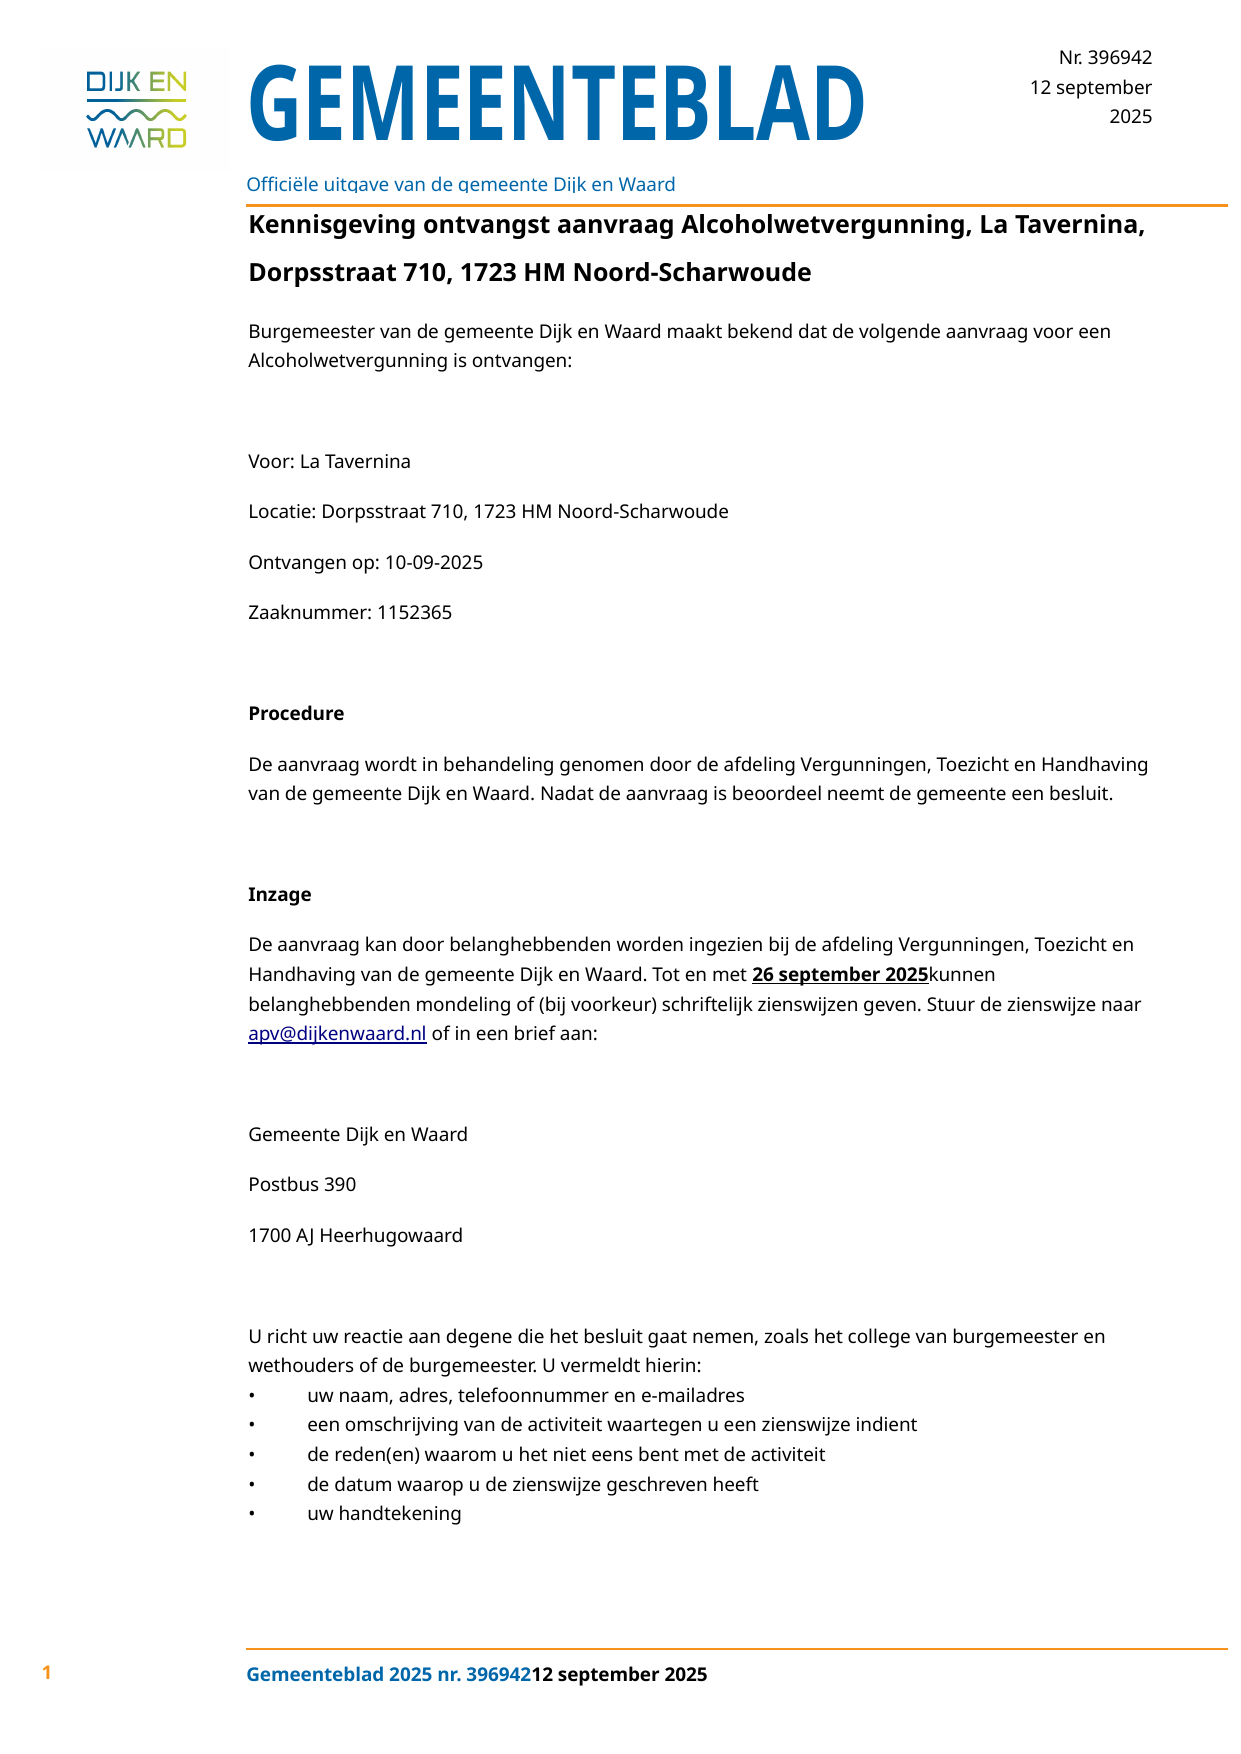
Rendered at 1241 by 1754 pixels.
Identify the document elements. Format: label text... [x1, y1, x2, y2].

text U richt uw reactie aan degene die het besluit gaat nemen, zoals het college van burgemeester en wethouders of de burgemeester. U vermeldt hierin: [248, 1323, 1152, 1378]
text Postbus 390 [248, 1172, 1152, 1197]
list uw naam, adres, telefoonnummer en e-mailadres [248, 1382, 1152, 1408]
list de reden(en) waarom u het niet eens bent met de activiteit [248, 1441, 1152, 1467]
text Burgemeester van de gemeente Dijk en Waard maakt bekend dat de volgende aanvraag voor een Alcoholwetvergunning is ontvangen: [248, 318, 1152, 373]
text Voor: La Tavernina [248, 448, 1152, 474]
text Inzage [248, 881, 1152, 907]
text Ontvangen op: 10-09-2025 [248, 549, 1152, 575]
list een omschrijving van de activiteit waartegen u een zienswijze indient [248, 1412, 1152, 1437]
list uw handtekening [248, 1500, 1152, 1526]
text Locatie: Dorpsstraat 710, 1723 HM Noord-Scharwoude [248, 499, 1152, 524]
text 1700 AJ Heerhugowaard [248, 1222, 1152, 1248]
text Gemeente Dijk en Waard [248, 1121, 1152, 1147]
list de datum waarop u de zienswijze geschreven heeft [248, 1471, 1152, 1497]
text De aanvraag wordt in behandeling genomen door de afdeling Vergunningen, Toezicht en Handhaving van de gemeente Dijk en Waard. Nadat de aanvraag is beoordeel neemt de gemeente een besluit. [248, 751, 1152, 806]
text Kennisgeving ontvangst aanvraag Alcoholwetvergunning, La Tavernina, Dorpsstraat 710, 1723 HM Noord-Scharwoude [248, 207, 1152, 288]
text Zaaknummer: 1152365 [248, 599, 1152, 625]
text Procedure [248, 700, 1152, 726]
text De aanvraag kan door belanghebbenden worden ingezien bij de afdeling Vergunningen, Toezicht en Handhaving van de gemeente Dijk en Waard. Tot en met 26 september 2025kunnen belanghebbenden mondeling of (bij voorkeur) schriftelijk zienswijzen geven. Stuur de zienswijze naar apv@dijkenwaard.nl of in een brief aan: [248, 932, 1152, 1046]
picture [41, 47, 231, 172]
